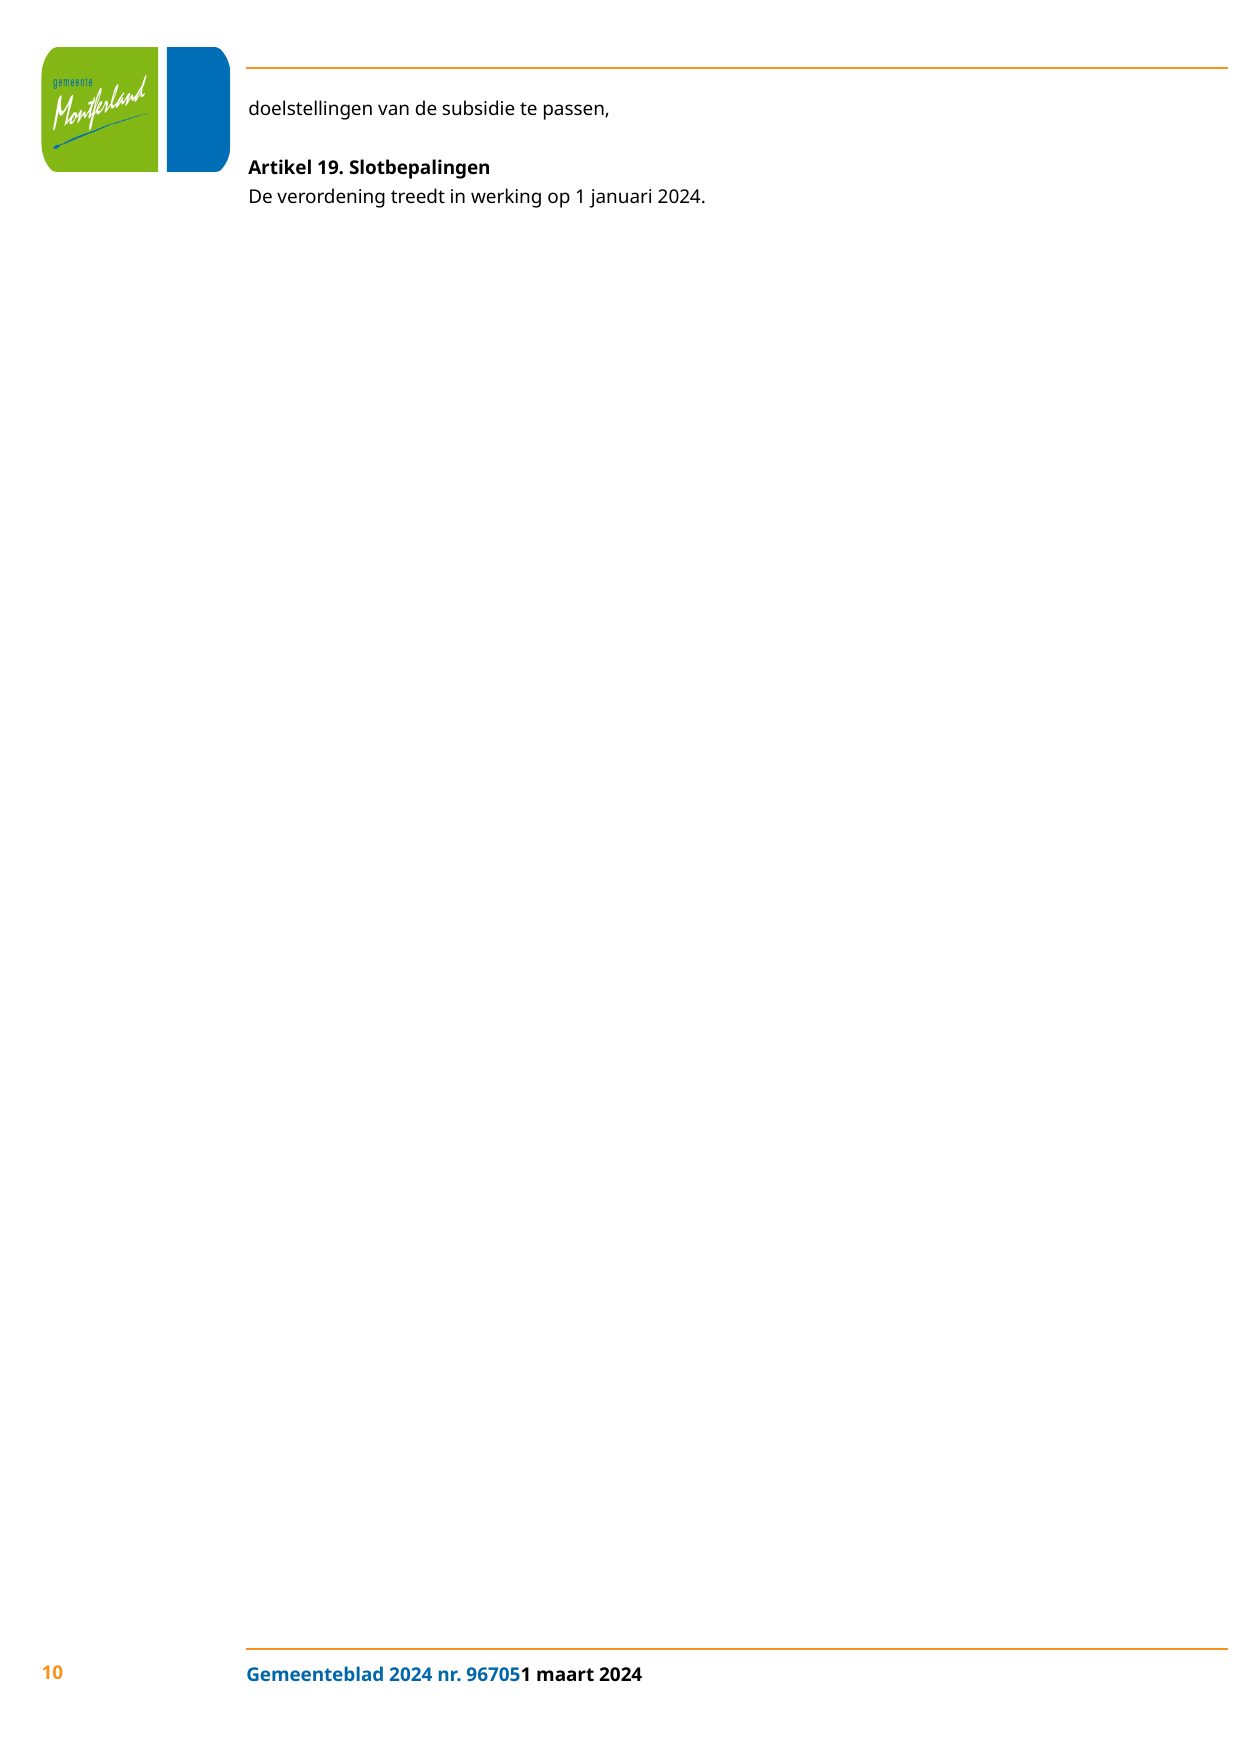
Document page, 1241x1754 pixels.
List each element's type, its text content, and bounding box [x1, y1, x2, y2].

text De verordening treedt in werking op 1 januari 2024. [248, 183, 1152, 209]
text Artikel 19. Slotbepalingen [248, 154, 1152, 180]
text doelstellingen van de subsidie te passen, [248, 95, 1152, 121]
picture [41, 47, 231, 172]
